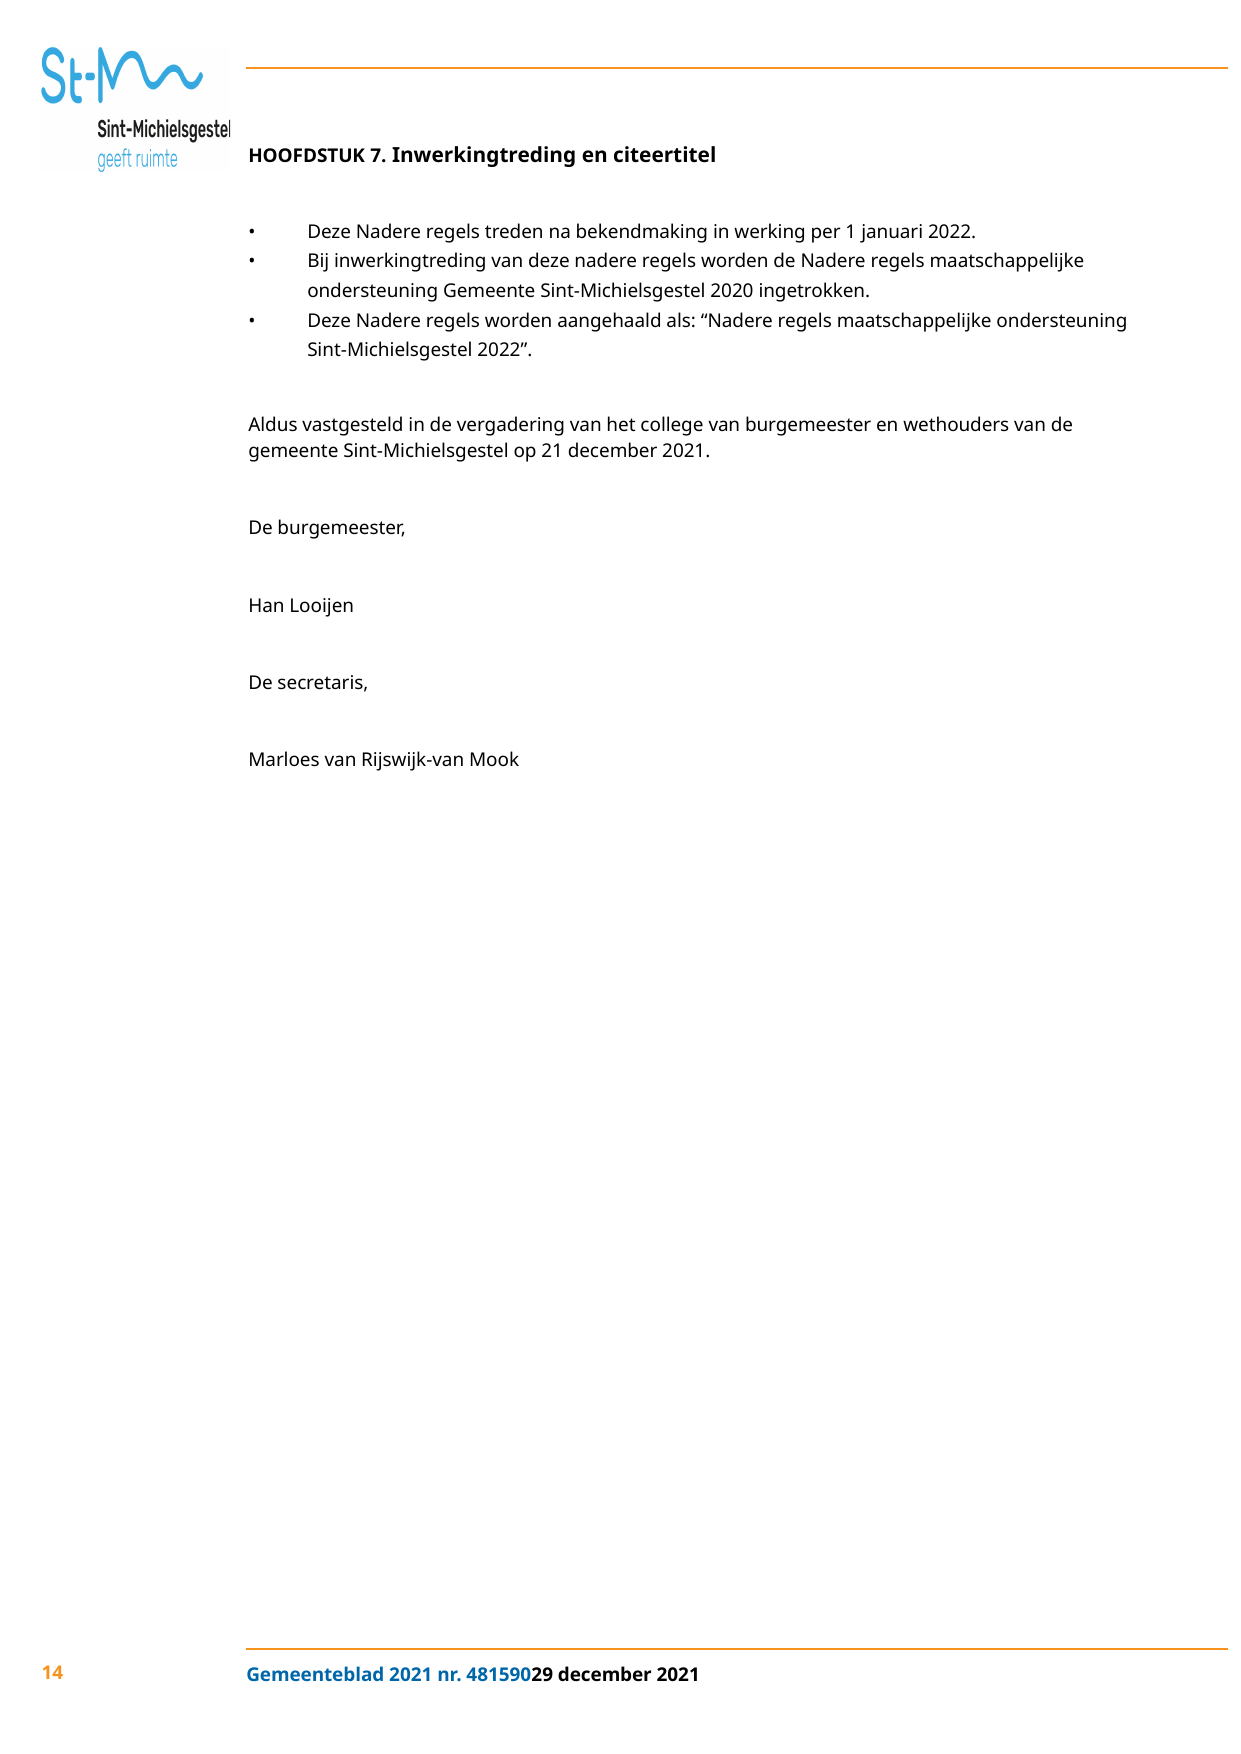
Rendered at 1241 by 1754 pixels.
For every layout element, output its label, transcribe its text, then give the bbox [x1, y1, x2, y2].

text De burgemeester, [248, 514, 1152, 540]
text HOOFDSTUK 7. Inwerkingtreding en citeertitel [248, 140, 1152, 169]
text Aldus vastgesteld in de vergadering van het college van burgemeester en wethouders van de gemeente Sint-Michielsgestel op 21 december 2021. [248, 412, 1152, 463]
picture [41, 47, 231, 172]
list Bij inwerkingtreding van deze nadere regels worden de Nadere regels maatschappelijke ondersteuning Gemeente Sint-Michielsgestel 2020 ingetrokken. [248, 248, 1152, 303]
list Deze Nadere regels worden aangehaald als: “Nadere regels maatschappelijke ondersteuning Sint-Michielsgestel 2022”. [248, 307, 1152, 362]
text De secretaris, [248, 669, 1152, 695]
text Han Looijen [248, 592, 1152, 617]
text Marloes van Rijswijk-van Mook [248, 746, 1152, 772]
list Deze Nadere regels treden na bekendmaking in werking per 1 januari 2022. [248, 218, 1152, 244]
